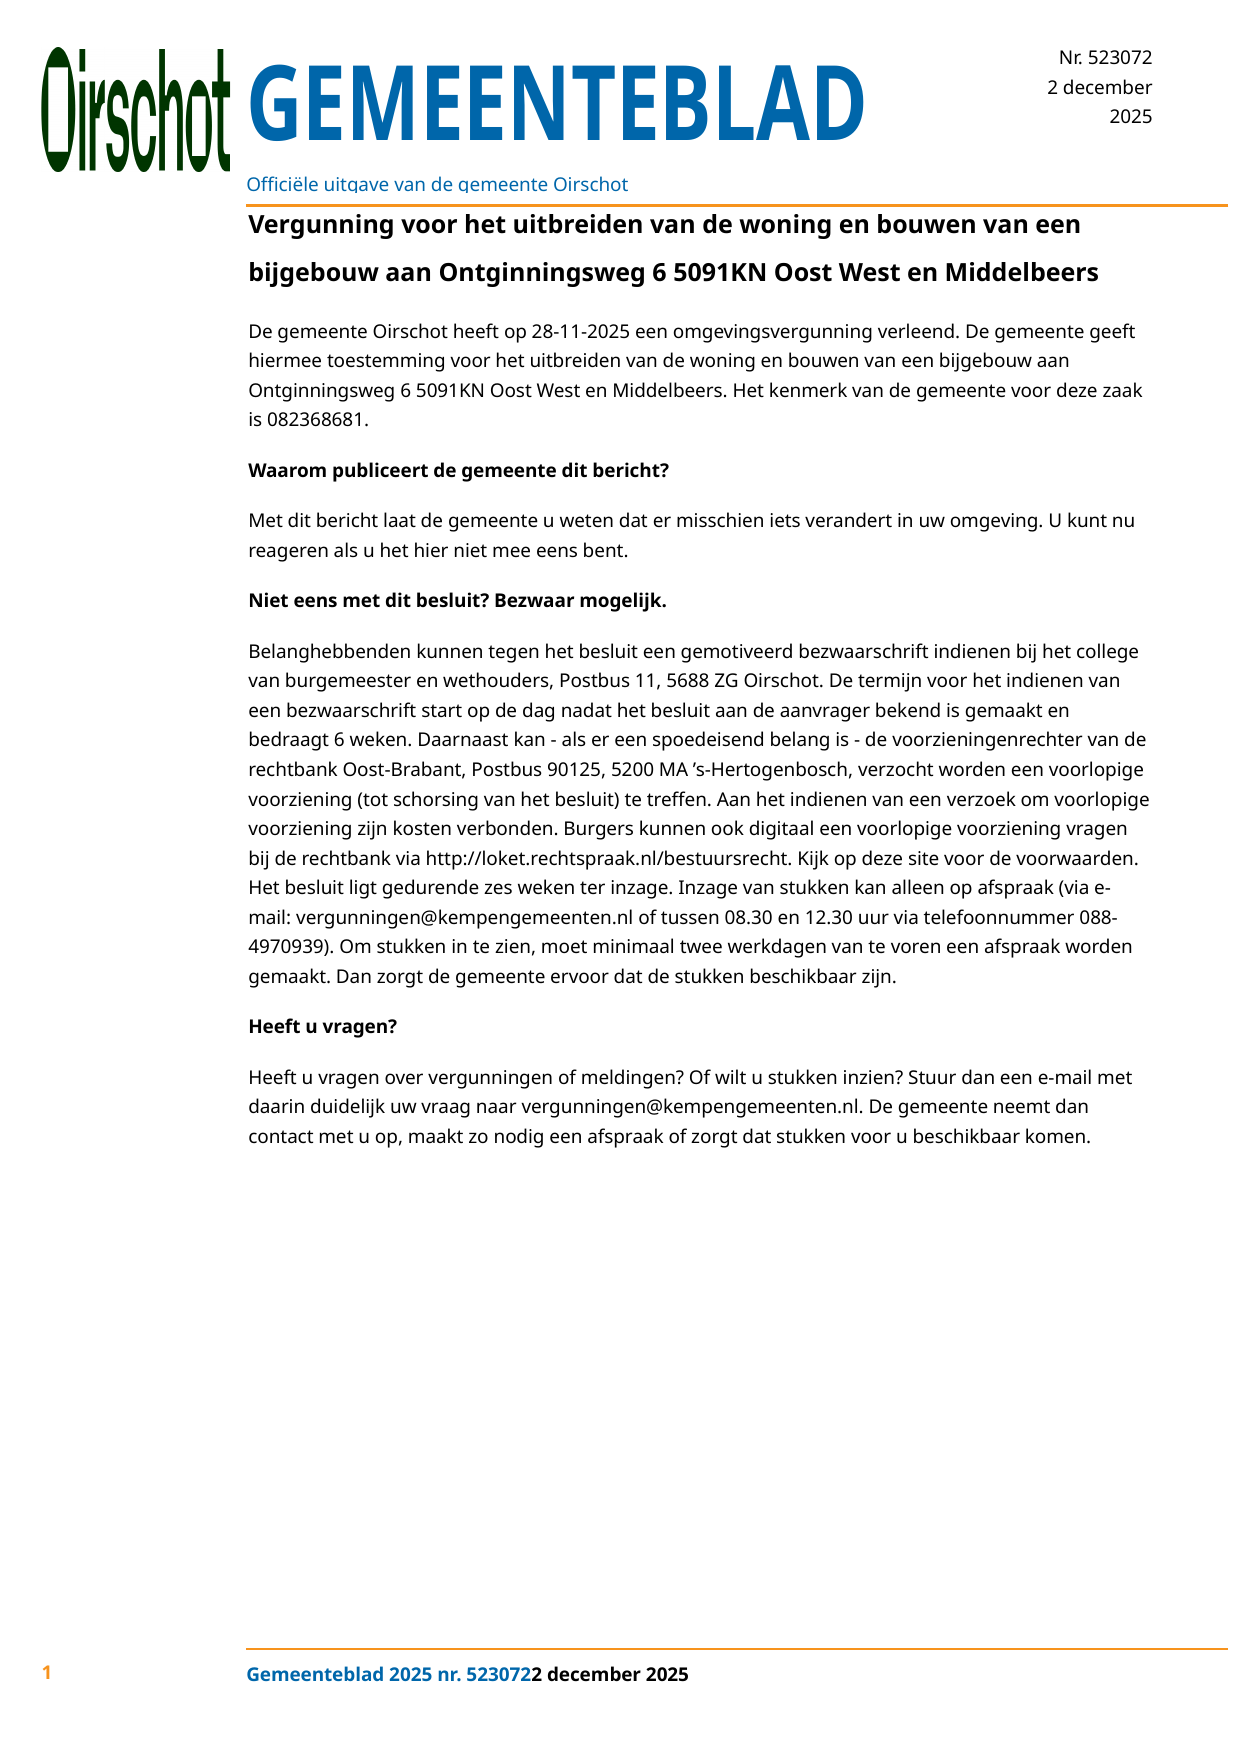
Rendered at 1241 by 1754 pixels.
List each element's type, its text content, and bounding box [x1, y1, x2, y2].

text Vergunning voor het uitbreiden van de woning en bouwen van een bijgebouw aan Ontginningsweg 6 5091KN Oost West en Middelbeers [248, 207, 1152, 288]
text De gemeente Oirschot heeft op 28-11-2025 een omgevingsvergunning verleend. De gemeente geeft hiermee toestemming voor het uitbreiden van de woning en bouwen van een bijgebouw aan Ontginningsweg 6 5091KN Oost West en Middelbeers. Het kenmerk van de gemeente voor deze zaak is 082368681. [248, 318, 1152, 432]
text Waarom publiceert de gemeente dit bericht? [248, 457, 1152, 483]
picture [41, 47, 231, 172]
text Heeft u vragen? [248, 1014, 1152, 1039]
text Belanghebbenden kunnen tegen het besluit een gemotiveerd bezwaarschrift indienen bij het college van burgemeester en wethouders, Postbus 11, 5688 ZG Oirschot. De termijn voor het indienen van een bezwaarschrift start op de dag nadat het besluit aan de aanvrager bekend is gemaakt en bedraagt 6 weken. Daarnaast kan - als er een spoedeisend belang is - de voorzieningenrechter van de rechtbank Oost-Brabant, Postbus 90125, 5200 MA ’s-Hertogenbosch, verzocht worden een voorlopige voorziening (tot schorsing van het besluit) te treffen. Aan het indienen van een verzoek om voorlopige voorziening zijn kosten verbonden. Burgers kunnen ook digitaal een voorlopige voorziening vragen bij de rechtbank via http://loket.rechtspraak.nl/bestuursrecht. Kijk op deze site voor de voorwaarden. Het besluit ligt gedurende zes weken ter inzage. Inzage van stukken kan alleen op afspraak (via e-mail: vergunningen@kempengemeenten.nl of tussen 08.30 en 12.30 uur via telefoonnummer 088-4970939). Om stukken in te zien, moet minimaal twee werkdagen van te voren een afspraak worden gemaakt. Dan zorgt de gemeente ervoor dat de stukken beschikbaar zijn. [248, 638, 1152, 989]
text Heeft u vragen over vergunningen of meldingen? Of wilt u stukken inzien? Stuur dan een e-mail met daarin duidelijk uw vraag naar vergunningen@kempengemeenten.nl. De gemeente neemt dan contact met u op, maakt zo nodig een afspraak of zorgt dat stukken voor u beschikbaar komen. [248, 1064, 1152, 1149]
text Met dit bericht laat de gemeente u weten dat er misschien iets verandert in uw omgeving. U kunt nu reageren als u het hier niet mee eens bent. [248, 507, 1152, 563]
text Niet eens met dit besluit? Bezwaar mogelijk. [248, 587, 1152, 613]
